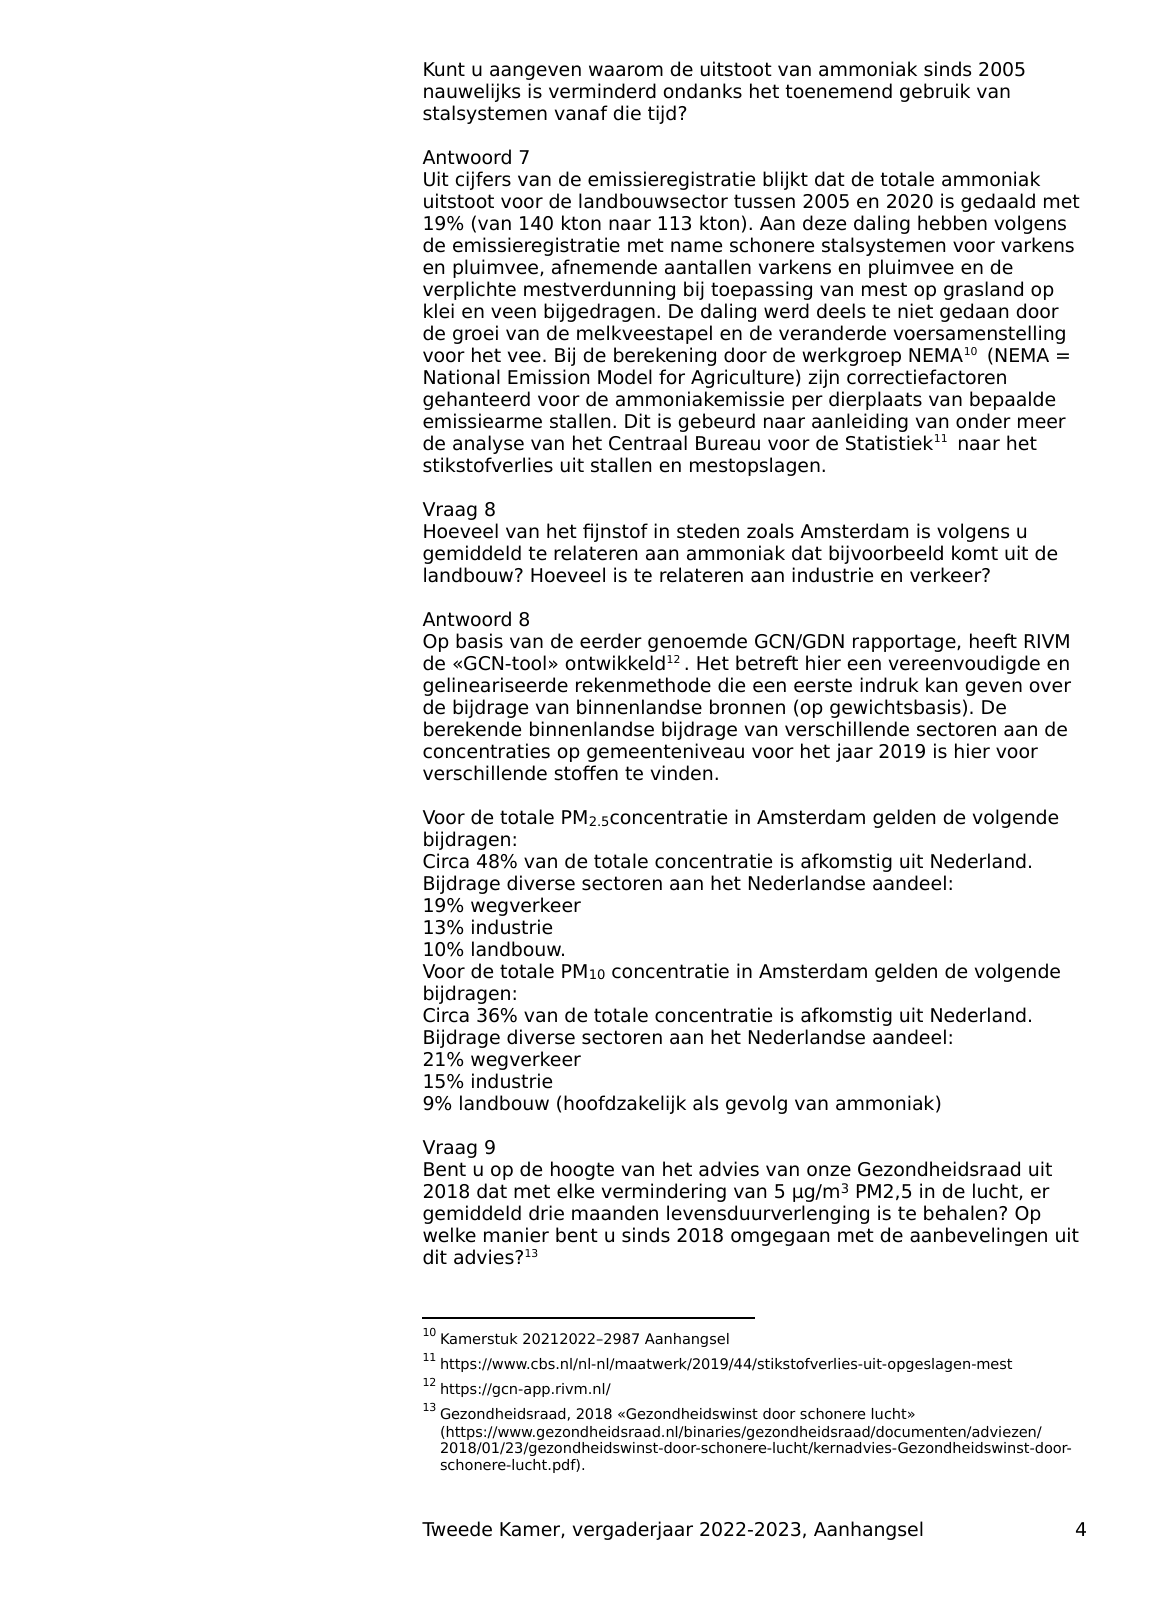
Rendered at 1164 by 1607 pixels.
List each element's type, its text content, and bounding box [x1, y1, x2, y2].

text https://gcn-app.rivm.nl/ [422, 1377, 1087, 1399]
text 21% wegverkeer [422, 1049, 1087, 1071]
text Circa 36% van de totale concentratie is afkomstig uit Nederland. [422, 1005, 1087, 1027]
text 9% landbouw (hoofdzakelijk als gevolg van ammoniak) [422, 1093, 1087, 1115]
text Voor de totale PM2.5concentratie in Amsterdam gelden de volgende bijdragen: [422, 807, 1087, 851]
text https://www.cbs.nl/nl-nl/maatwerk/2019/44/stikstofverlies-uit-opgeslagen-mest [422, 1352, 1087, 1374]
text 15% industrie [422, 1071, 1087, 1093]
text Vraag 8 [422, 499, 1087, 521]
text 19% wegverkeer [422, 895, 1087, 917]
text Bijdrage diverse sectoren aan het Nederlandse aandeel: [422, 1027, 1087, 1049]
text Hoeveel van het fijnstof in steden zoals Amsterdam is volgens u gemiddeld te relateren aan ammoniak dat bijvoorbeeld komt uit de landbouw? Hoeveel is te relateren aan industrie en verkeer? [422, 521, 1087, 587]
text Gezondheidsraad, 2018 «Gezondheidswinst door schonere lucht» (https://www.gezondheidsraad.nl/binaries/gezondheidsraad/documenten/adviezen/2018/01/23/gezondheidswinst-door-schonere-lucht/kernadvies-Gezondheidswinst-door-schonere-lucht.pdf). [422, 1402, 1087, 1474]
text Antwoord 8 [422, 609, 1087, 631]
text 13% industrie [422, 917, 1087, 939]
text Kunt u aangeven waarom de uitstoot van ammoniak sinds 2005 nauwelijks is verminderd ondanks het toenemend gebruik van stalsystemen vanaf die tijd? [422, 59, 1087, 125]
text Vraag 9 [422, 1137, 1087, 1159]
text Bent u op de hoogte van het advies van onze Gezondheidsraad uit 2018 dat met elke vermindering van 5 µg/m3 PM2,5 in de lucht, er gemiddeld drie maanden levensduurverlenging is te behalen? Op welke manier bent u sinds 2018 omgegaan met de aanbevelingen uit dit advies? [422, 1159, 1087, 1269]
text 10% landbouw. [422, 939, 1087, 961]
text Uit cijfers van de emissieregistratie blijkt dat de totale ammoniak uitstoot voor de landbouwsector tussen 2005 en 2020 is gedaald met 19% (van 140 kton naar 113 kton). Aan deze daling hebben volgens de emissieregistratie met name schonere stalsystemen voor varkens en pluimvee, afnemende aantallen varkens en pluimvee en de verplichte mestverdunning bij toepassing van mest op grasland op klei en veen bijgedragen. De daling werd deels te niet gedaan door de groei van de melkveestapel en de veranderde voersamenstelling voor het vee. Bij de berekening door de werkgroep NEMA (NEMA = National Emission Model for Agriculture) zijn correctiefactoren gehanteerd voor de ammoniakemissie per dierplaats van bepaalde emissiearme stallen. Dit is gebeurd naar aanleiding van onder meer de analyse van het Centraal Bureau voor de Statistiek naar het stikstofverlies uit stallen en mestopslagen. [422, 169, 1087, 477]
text Op basis van de eerder genoemde GCN/GDN rapportage, heeft RIVM de «GCN-tool» ontwikkeld. Het betreft hier een vereenvoudigde en gelineariseerde rekenmethode die een eerste indruk kan geven over de bijdrage van binnenlandse bronnen (op gewichtsbasis). De berekende binnenlandse bijdrage van verschillende sectoren aan de concentraties op gemeenteniveau voor het jaar 2019 is hier voor verschillende stoffen te vinden. [422, 631, 1087, 785]
text Voor de totale PM10 concentratie in Amsterdam gelden de volgende bijdragen: [422, 961, 1087, 1005]
text Circa 48% van de totale concentratie is afkomstig uit Nederland. [422, 851, 1087, 873]
text Bijdrage diverse sectoren aan het Nederlandse aandeel: [422, 873, 1087, 895]
text Antwoord 7 [422, 147, 1087, 169]
text Kamerstuk 20212022–2987 Aanhangsel [422, 1327, 1087, 1349]
